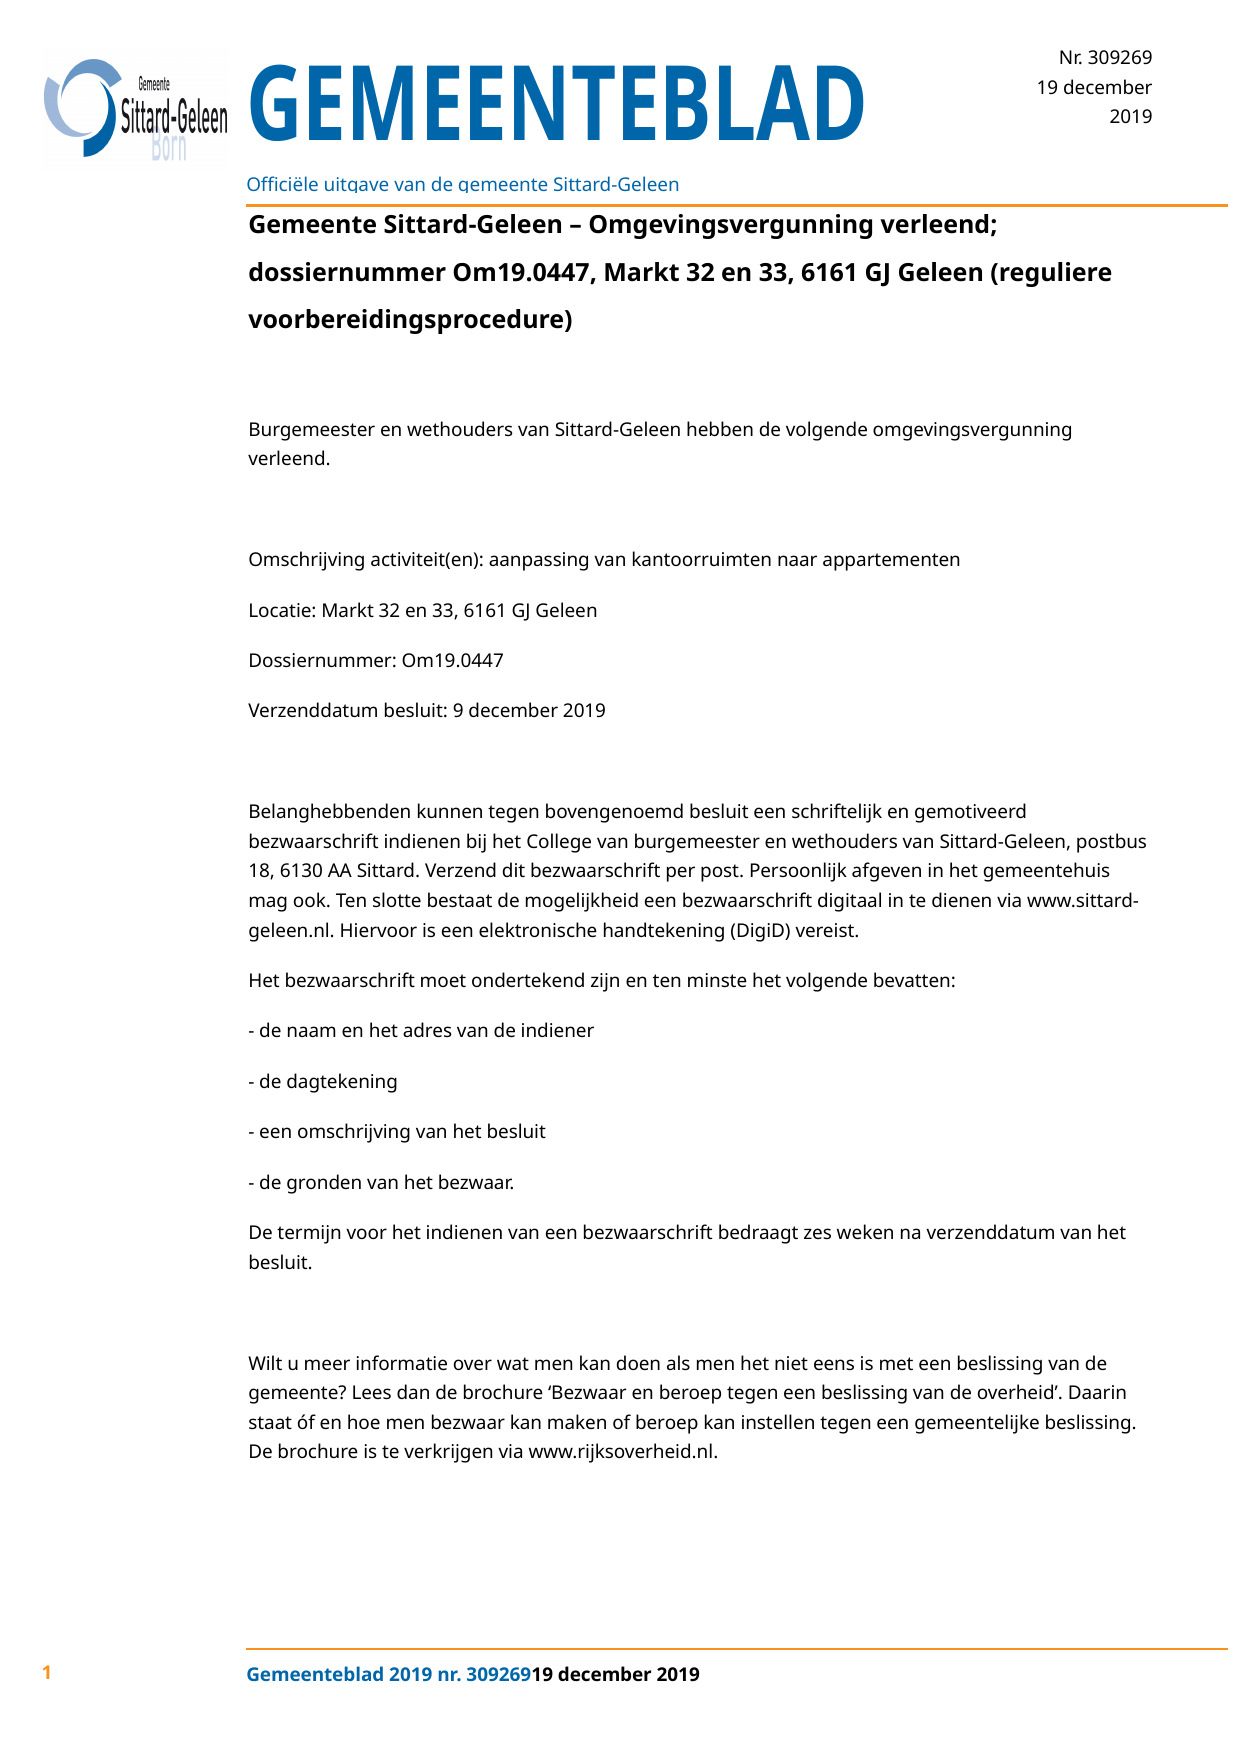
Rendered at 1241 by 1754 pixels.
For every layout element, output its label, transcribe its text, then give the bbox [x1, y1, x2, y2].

text Belanghebbenden kunnen tegen bovengenoemd besluit een schriftelijk en gemotiveerd bezwaarschrift indienen bij het College van burgemeester en wethouders van Sittard-Geleen, postbus 18, 6130 AA Sittard. Verzend dit bezwaarschrift per post. Persoonlijk afgeven in het gemeentehuis mag ook. Ten slotte bestaat de mogelijkheid een bezwaarschrift digitaal in te dienen via www.sittard-geleen.nl. Hiervoor is een elektronische handtekening (DigiD) vereist. [248, 798, 1152, 942]
text De termijn voor het indienen van een bezwaarschrift bedraagt zes weken na verzenddatum van het besluit. [248, 1219, 1152, 1274]
text - de naam en het adres van de indiener [248, 1018, 1152, 1043]
text Dossiernummer: Om19.0447 [248, 647, 1152, 673]
text - een omschrijving van het besluit [248, 1118, 1152, 1144]
text Burgemeester en wethouders van Sittard-Geleen hebben de volgende omgevingsvergunning verleend. [248, 416, 1152, 471]
text - de dagtekening [248, 1068, 1152, 1094]
text Omschrijving activiteit(en): aanpassing van kantoorruimten naar appartementen [248, 546, 1152, 572]
picture [41, 47, 231, 172]
text Verzenddatum besluit: 9 december 2019 [248, 698, 1152, 723]
text Het bezwaarschrift moet ondertekend zijn en ten minste het volgende bevatten: [248, 967, 1152, 993]
text Locatie: Markt 32 en 33, 6161 GJ Geleen [248, 597, 1152, 622]
text Gemeente Sittard-Geleen – Omgevingsvergunning verleend; dossiernummer Om19.0447, Markt 32 en 33, 6161 GJ Geleen (reguliere voorbereidingsprocedure) [248, 207, 1152, 336]
text Wilt u meer informatie over wat men kan doen als men het niet eens is met een beslissing van de gemeente? Lees dan de brochure ‘Bezwaar en beroep tegen een beslissing van de overheid’. Daarin staat óf en hoe men bezwaar kan maken of beroep kan instellen tegen een gemeentelijke beslissing. De brochure is te verkrijgen via www.rijksoverheid.nl. [248, 1350, 1152, 1464]
text - de gronden van het bezwaar. [248, 1169, 1152, 1194]
